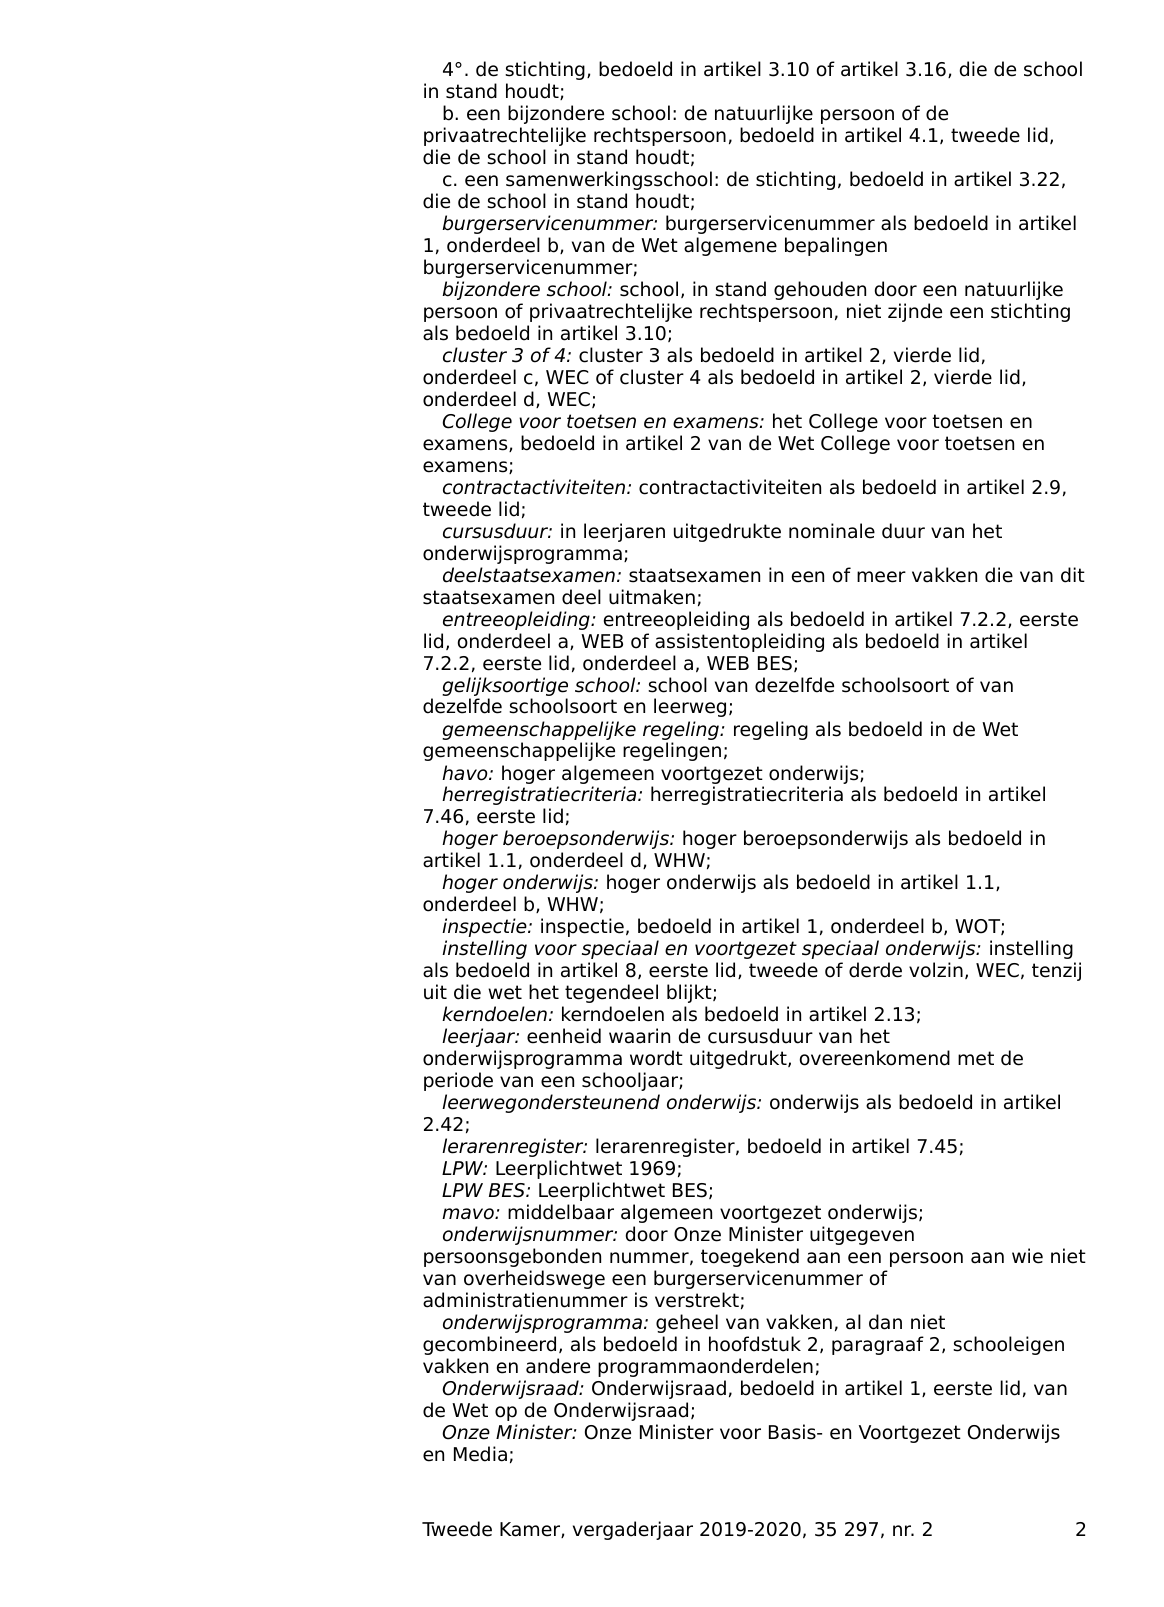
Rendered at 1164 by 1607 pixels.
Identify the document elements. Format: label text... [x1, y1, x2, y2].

text cluster 3 of 4: cluster 3 als bedoeld in artikel 2, vierde lid, onderdeel c, WEC of cluster 4 als bedoeld in artikel 2, vierde lid, onderdeel d, WEC; [422, 345, 1087, 411]
text burgerservicenummer: burgerservicenummer als bedoeld in artikel 1, onderdeel b, van de Wet algemene bepalingen burgerservicenummer; [422, 213, 1087, 279]
text herregistratiecriteria: herregistratiecriteria als bedoeld in artikel 7.46, eerste lid; [422, 784, 1087, 828]
text kerndoelen: kerndoelen als bedoeld in artikel 2.13; [422, 1004, 1087, 1026]
text b. een bijzondere school: de natuurlijke persoon of de privaatrechtelijke rechtspersoon, bedoeld in artikel 4.1, tweede lid, die de school in stand houdt; [422, 103, 1087, 169]
text Onderwijsraad: Onderwijsraad, bedoeld in artikel 1, eerste lid, van de Wet op de Onderwijsraad; [422, 1378, 1087, 1422]
text havo: hoger algemeen voortgezet onderwijs; [422, 762, 1087, 784]
text College voor toetsen en examens: het College voor toetsen en examens, bedoeld in artikel 2 van de Wet College voor toetsen en examens; [422, 411, 1087, 477]
text instelling voor speciaal en voortgezet speciaal onderwijs: instelling als bedoeld in artikel 8, eerste lid, tweede of derde volzin, WEC, tenzij uit die wet het tegendeel blijkt; [422, 938, 1087, 1004]
text lerarenregister: lerarenregister, bedoeld in artikel 7.45; [422, 1136, 1087, 1158]
text 4°. de stichting, bedoeld in artikel 3.10 of artikel 3.16, die de school in stand houdt; [422, 59, 1087, 103]
text onderwijsprogramma: geheel van vakken, al dan niet gecombineerd, als bedoeld in hoofdstuk 2, paragraaf 2, schooleigen vakken en andere programmaonderdelen; [422, 1312, 1087, 1378]
text LPW: Leerplichtwet 1969; [422, 1158, 1087, 1180]
text inspectie: inspectie, bedoeld in artikel 1, onderdeel b, WOT; [422, 916, 1087, 938]
text c. een samenwerkingsschool: de stichting, bedoeld in artikel 3.22, die de school in stand houdt; [422, 169, 1087, 213]
text entreeopleiding: entreeopleiding als bedoeld in artikel 7.2.2, eerste lid, onderdeel a, WEB of assistentopleiding als bedoeld in artikel 7.2.2, eerste lid, onderdeel a, WEB BES; [422, 608, 1087, 674]
text leerwegondersteunend onderwijs: onderwijs als bedoeld in artikel 2.42; [422, 1092, 1087, 1136]
text gelijksoortige school: school van dezelfde schoolsoort of van dezelfde schoolsoort en leerweg; [422, 674, 1087, 718]
text cursusduur: in leerjaren uitgedrukte nominale duur van het onderwijsprogramma; [422, 521, 1087, 564]
text contractactiviteiten: contractactiviteiten als bedoeld in artikel 2.9, tweede lid; [422, 477, 1087, 521]
text gemeenschappelijke regeling: regeling als bedoeld in de Wet gemeenschappelijke regelingen; [422, 718, 1087, 762]
text leerjaar: eenheid waarin de cursusduur van het onderwijsprogramma wordt uitgedrukt, overeenkomend met de periode van een schooljaar; [422, 1026, 1087, 1092]
text LPW BES: Leerplichtwet BES; [422, 1180, 1087, 1202]
text hoger beroepsonderwijs: hoger beroepsonderwijs als bedoeld in artikel 1.1, onderdeel d, WHW; [422, 828, 1087, 872]
text Onze Minister: Onze Minister voor Basis- en Voortgezet Onderwijs en Media; [422, 1422, 1087, 1466]
text hoger onderwijs: hoger onderwijs als bedoeld in artikel 1.1, onderdeel b, WHW; [422, 872, 1087, 916]
text onderwijsnummer: door Onze Minister uitgegeven persoonsgebonden nummer, toegekend aan een persoon aan wie niet van overheidswege een burgerservicenummer of administratienummer is verstrekt; [422, 1224, 1087, 1312]
text deelstaatsexamen: staatsexamen in een of meer vakken die van dit staatsexamen deel uitmaken; [422, 564, 1087, 608]
text bijzondere school: school, in stand gehouden door een natuurlijke persoon of privaatrechtelijke rechtspersoon, niet zijnde een stichting als bedoeld in artikel 3.10; [422, 279, 1087, 345]
text mavo: middelbaar algemeen voortgezet onderwijs; [422, 1202, 1087, 1224]
